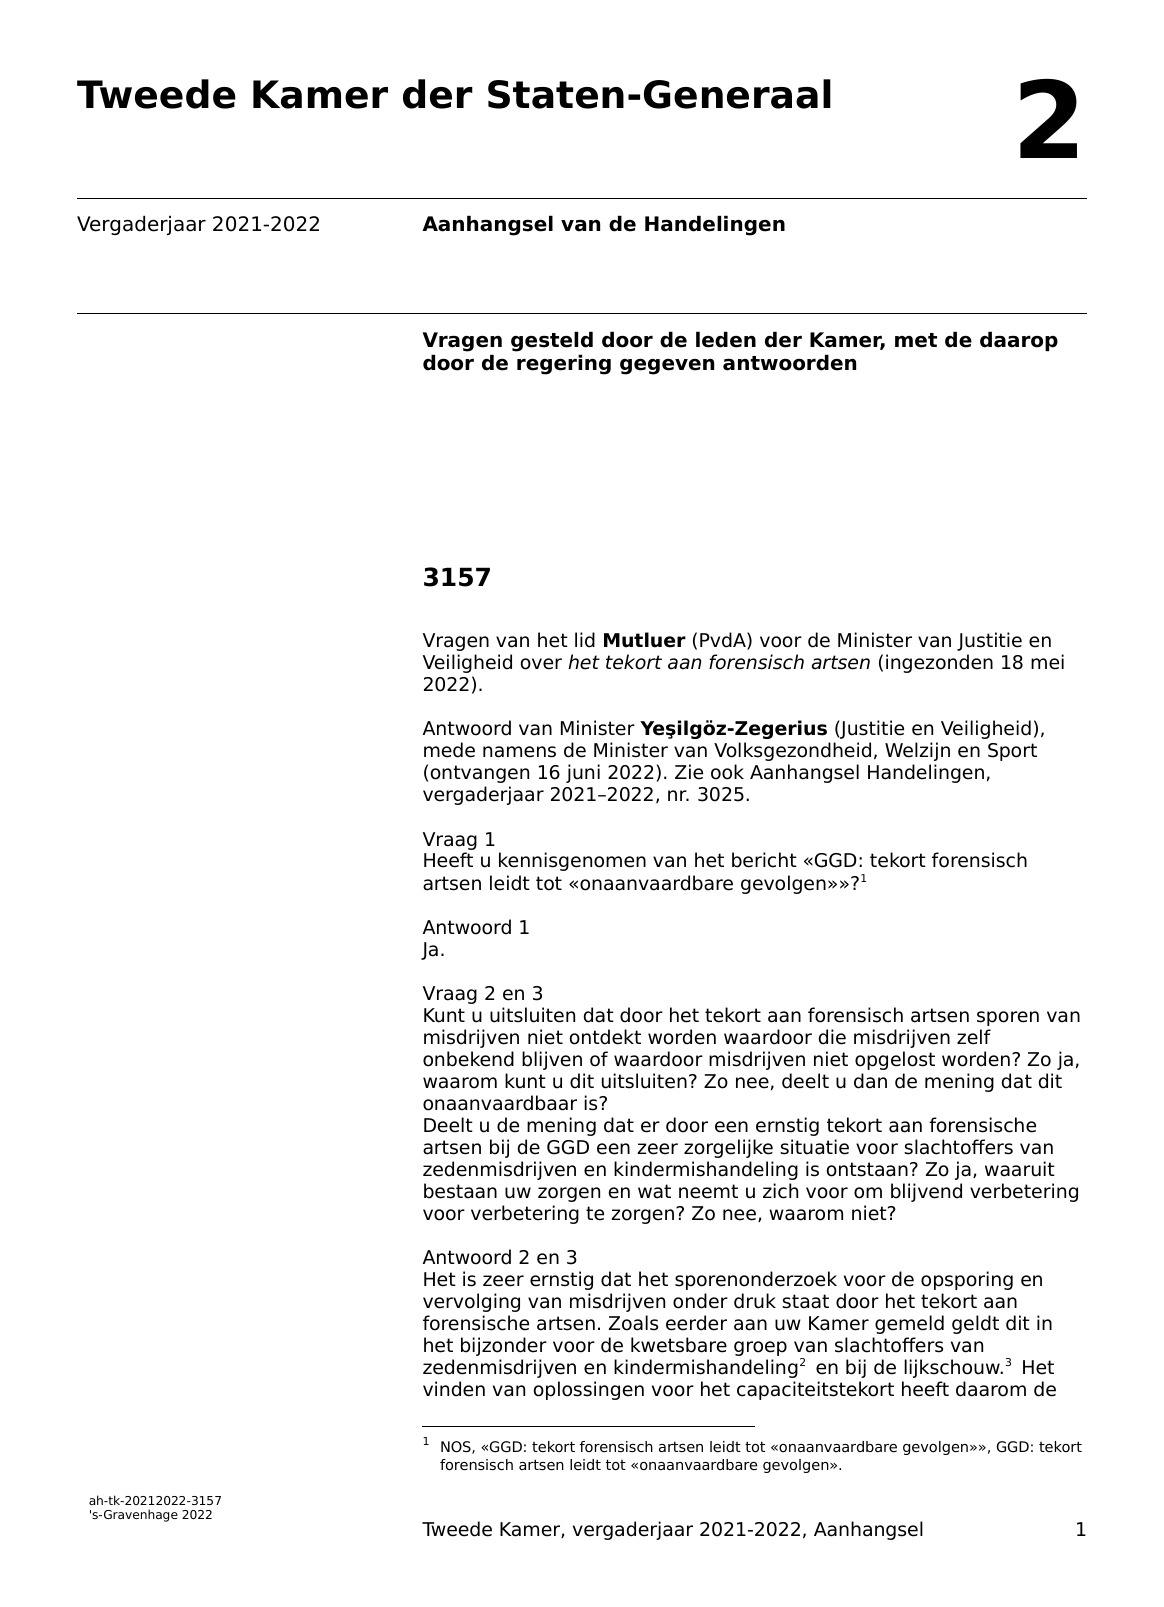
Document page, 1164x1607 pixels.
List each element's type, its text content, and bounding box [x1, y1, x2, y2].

text Vraag 1 [422, 828, 1087, 850]
text ah-tk-20212022-3157 [88, 1494, 323, 1508]
text Kunt u uitsluiten dat door het tekort aan forensisch artsen sporen van misdrijven niet ontdekt worden waardoor die misdrijven zelf onbekend blijven of waardoor misdrijven niet opgelost worden? Zo ja, waarom kunt u dit uitsluiten? Zo nee, deelt u dan de mening dat dit onaanvaardbaar is? [422, 1005, 1087, 1114]
text Antwoord 1 [422, 917, 1087, 938]
table_header 2 [886, 59, 1087, 198]
text 3157 [422, 563, 1087, 592]
text Heeft u kennisgenomen van het bericht «GGD: tekort forensisch artsen leidt tot «onaanvaardbare gevolgen»»? [422, 850, 1087, 894]
text Ja. [422, 938, 1087, 961]
text Vraag 2 en 3 [422, 983, 1087, 1005]
text Antwoord 2 en 3 [422, 1247, 1087, 1269]
table_header Tweede Kamer der Staten-Generaal [77, 59, 886, 198]
text 's-Gravenhage 2022 [88, 1508, 323, 1522]
text NOS, «GGD: tekort forensisch artsen leidt tot «onaanvaardbare gevolgen»», GGD: tekort forensisch artsen leidt tot «onaanvaardbare gevolgen». [422, 1435, 1087, 1474]
text Het is zeer ernstig dat het sporenonderzoek voor de opsporing en vervolging van misdrijven onder druk staat door het tekort aan forensische artsen. Zoals eerder aan uw Kamer gemeld geldt dit in het bijzonder voor de kwetsbare groep van slachtoffers van zedenmisdrijven en kindermishandeling en bij de lijkschouw. Het vinden van oplossingen voor het capaciteitstekort heeft daarom de [422, 1269, 1087, 1401]
table_cell Aanhangsel van de Handelingen [422, 199, 1087, 313]
table_cell [77, 314, 422, 375]
table_cell Vergaderjaar 2021-2022 [77, 199, 422, 313]
text Vragen van het lid Mutluer (PvdA) voor de Minister van Justitie en Veiligheid over het tekort aan forensisch artsen (ingezonden 18 mei 2022). [422, 630, 1087, 696]
text Antwoord van Minister Yeşilgöz-Zegerius (Justitie en Veiligheid), mede namens de Minister van Volksgezondheid, Welzijn en Sport (ontvangen 16 juni 2022). Zie ook Aanhangsel Handelingen, vergaderjaar 2021–2022, nr. 3025. [422, 718, 1087, 806]
table_cell Vragen gesteld door de leden der Kamer, met de daarop door de regering gegeven antwoorden [422, 314, 1087, 375]
text Deelt u de mening dat er door een ernstig tekort aan forensische artsen bij de GGD een zeer zorgelijke situatie voor slachtoffers van zedenmisdrijven en kindermishandeling is ontstaan? Zo ja, waaruit bestaan uw zorgen en wat neemt u zich voor om blijvend verbetering voor verbetering te zorgen? Zo nee, waarom niet? [422, 1114, 1087, 1224]
